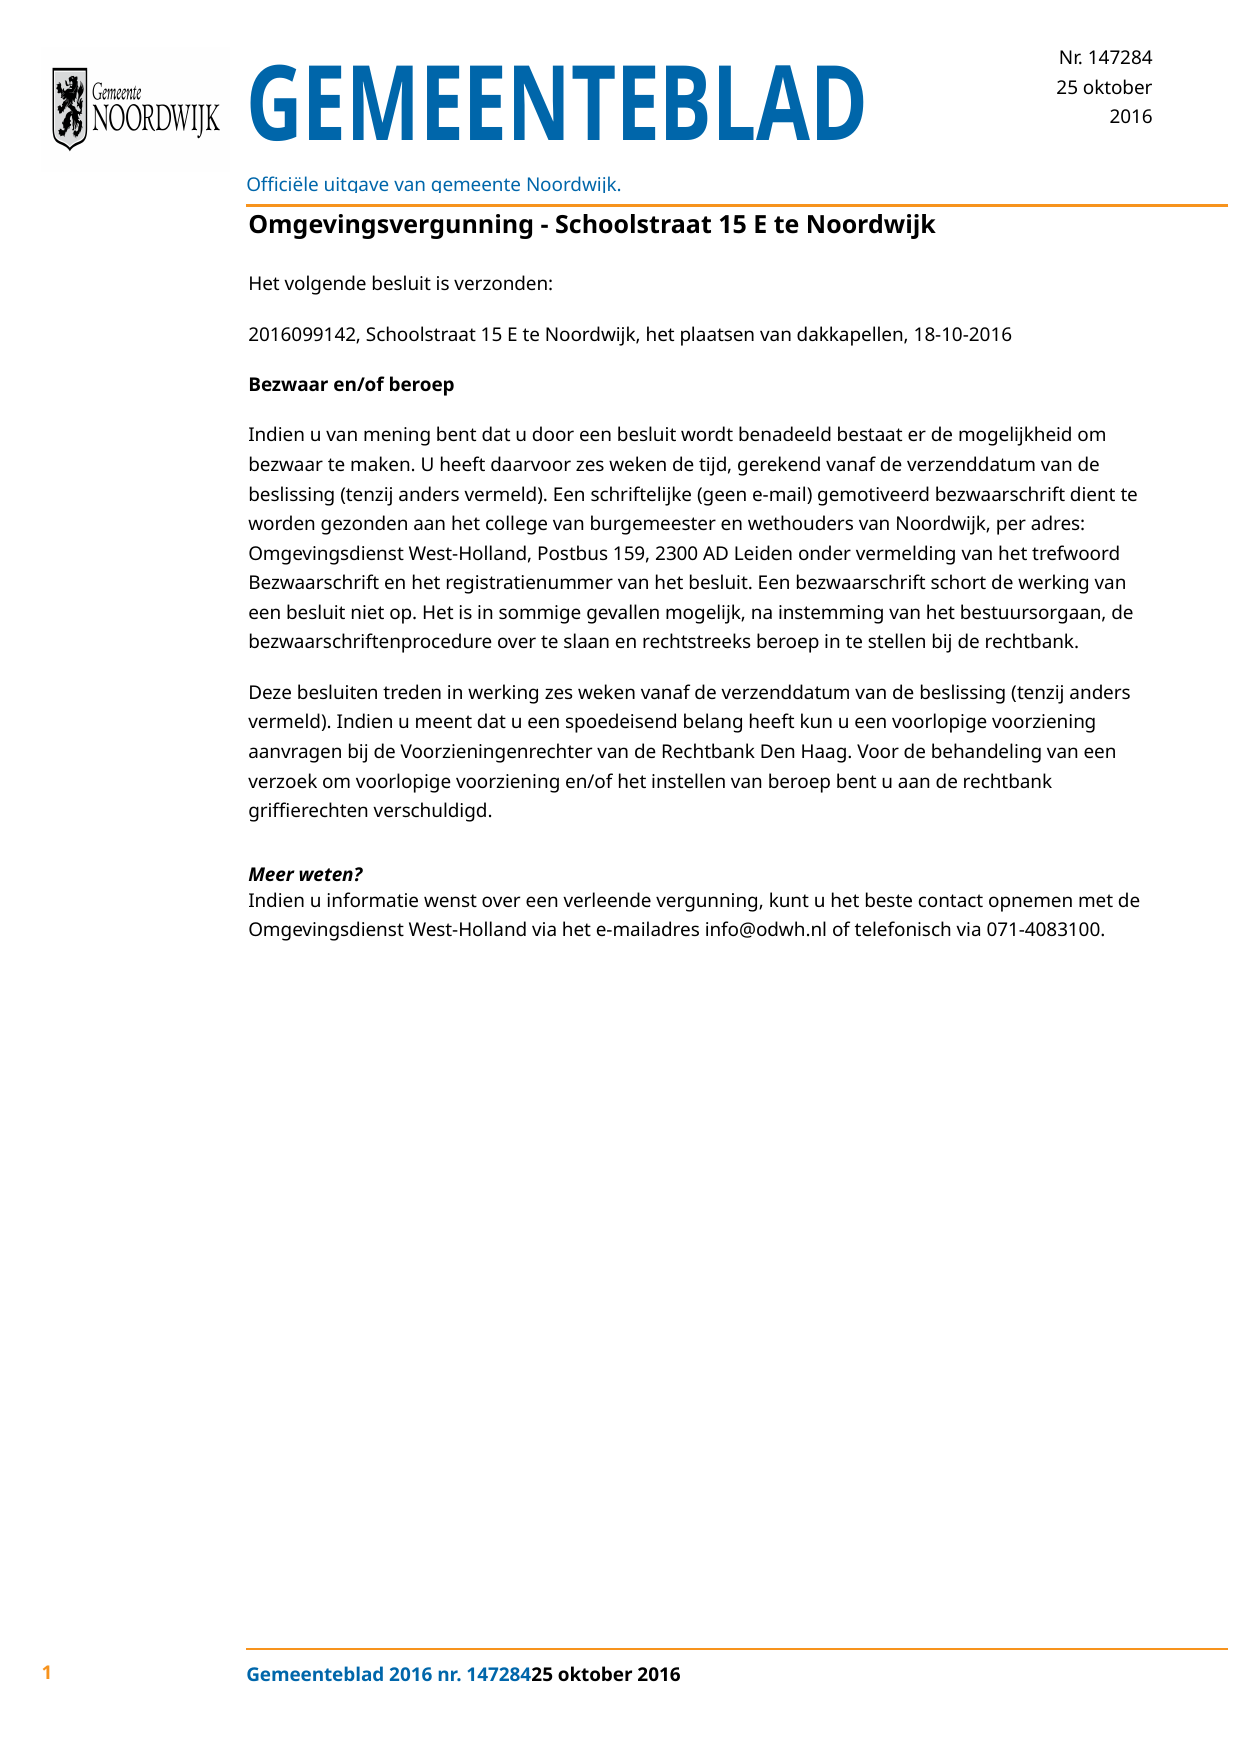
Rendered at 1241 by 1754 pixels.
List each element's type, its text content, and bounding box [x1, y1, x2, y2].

text Meer weten? [248, 861, 1152, 887]
text Bezwaar en/of beroep [248, 371, 1152, 397]
text Indien u van mening bent dat u door een besluit wordt benadeeld bestaat er de mogelijkheid om bezwaar te maken. U heeft daarvoor zes weken de tijd, gerekend vanaf de verzenddatum van de beslissing (tenzij anders vermeld). Een schriftelijke (geen e-mail) gemotiveerd bezwaarschrift dient te worden gezonden aan het college van burgemeester en wethouders van Noordwijk, per adres: Omgevingsdienst West-Holland, Postbus 159, 2300 AD Leiden onder vermelding van het trefwoord Bezwaarschrift en het registratienummer van het besluit. Een bezwaarschrift schort de werking van een besluit niet op. Het is in sommige gevallen mogelijk, na instemming van het bestuursorgaan, de bezwaarschriftenprocedure over te slaan en rechtstreeks beroep in te stellen bij de rechtbank. [248, 422, 1152, 654]
picture [41, 47, 231, 172]
text 2016099142, Schoolstraat 15 E te Noordwijk, het plaatsen van dakkapellen, 18-10-2016 [248, 321, 1152, 346]
text Deze besluiten treden in werking zes weken vanaf de verzenddatum van de beslissing (tenzij anders vermeld). Indien u meent dat u een spoedeisend belang heeft kun u een voorlopige voorziening aanvragen bij de Voorzieningenrechter van de Rechtbank Den Haag. Voor de behandeling van een verzoek om voorlopige voorziening en/of het instellen van beroep bent u aan de rechtbank griffierechten verschuldigd. [248, 679, 1152, 823]
text Omgevingsvergunning - Schoolstraat 15 E te Noordwijk [248, 207, 1152, 241]
text Indien u informatie wenst over een verleende vergunning, kunt u het beste contact opnemen met de Omgevingsdienst West-Holland via het e-mailadres info@odwh.nl of telefonisch via 071-4083100. [248, 887, 1152, 942]
text Het volgende besluit is verzonden: [248, 270, 1152, 296]
